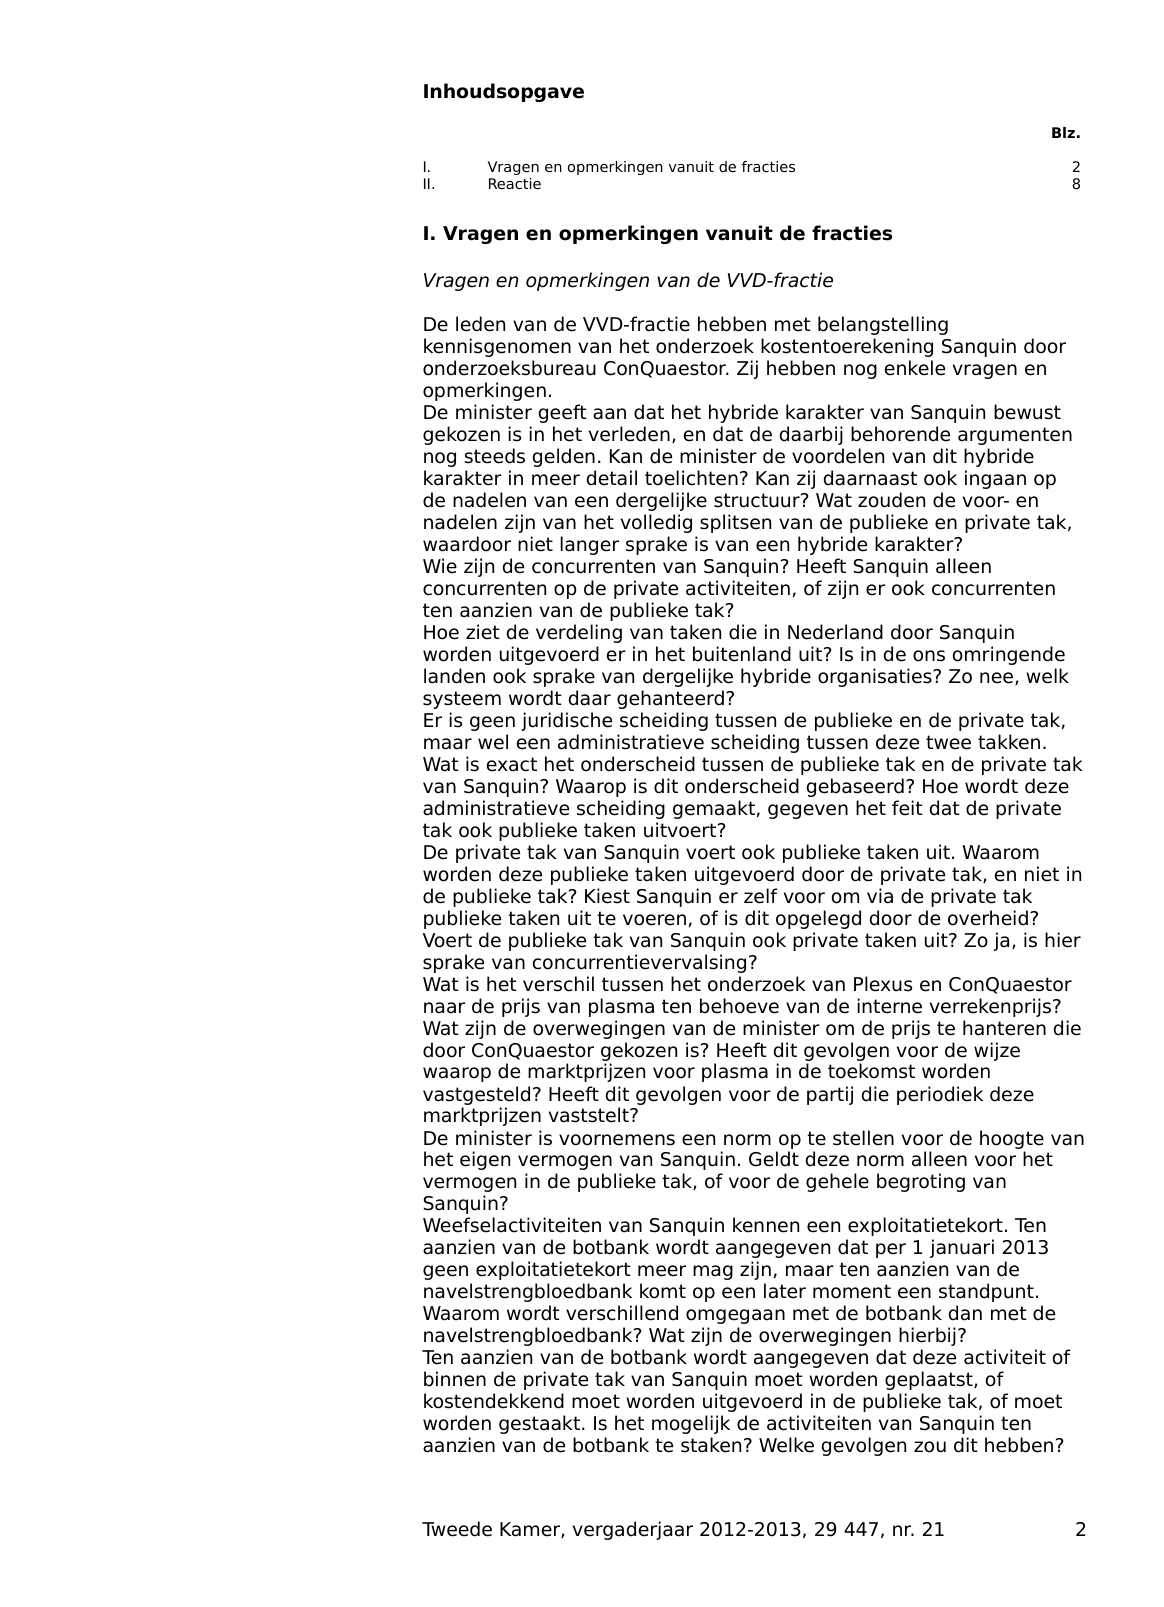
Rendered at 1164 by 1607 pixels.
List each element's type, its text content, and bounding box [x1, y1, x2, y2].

table_cell Reactie [481, 176, 1013, 193]
text Hoe ziet de verdeling van taken die in Nederland door Sanquin worden uitgevoerd er in het buitenland uit? Is in de ons omringende landen ook sprake van dergelijke hybride organisaties? Zo nee, welk systeem wordt daar gehanteerd? [422, 622, 1087, 710]
table_cell [481, 142, 1013, 159]
table_cell [422, 142, 481, 159]
table_cell 8 [1013, 176, 1087, 193]
table_cell II. [422, 176, 481, 193]
text Wie zijn de concurrenten van Sanquin? Heeft Sanquin alleen concurrenten op de private activiteiten, of zijn er ook concurrenten ten aanzien van de publieke tak? [422, 556, 1087, 622]
table_cell Vragen en opmerkingen vanuit de fracties [481, 159, 1013, 176]
table_header Blz. [1013, 125, 1087, 142]
table_cell I. [422, 159, 481, 176]
table_cell 2 [1013, 159, 1087, 176]
text Er is geen juridische scheiding tussen de publieke en de private tak, maar wel een administratieve scheiding tussen deze twee takken. Wat is exact het onderscheid tussen de publieke tak en de private tak van Sanquin? Waarop is dit onderscheid gebaseerd? Hoe wordt deze administratieve scheiding gemaakt, gegeven het feit dat de private tak ook publieke taken uitvoert? [422, 710, 1087, 842]
text Ten aanzien van de botbank wordt aangegeven dat deze activiteit of binnen de private tak van Sanquin moet worden geplaatst, of kostendekkend moet worden uitgevoerd in de publieke tak, of moet worden gestaakt. Is het mogelijk de activiteiten van Sanquin ten aanzien van de botbank te staken? Welke gevolgen zou dit hebben? [422, 1347, 1087, 1457]
subtitle Inhoudsopgave [422, 81, 1087, 103]
text De private tak van Sanquin voert ook publieke taken uit. Waarom worden deze publieke taken uitgevoerd door de private tak, en niet in de publieke tak? Kiest Sanquin er zelf voor om via de private tak publieke taken uit te voeren, of is dit opgelegd door de overheid? Voert de publieke tak van Sanquin ook private taken uit? Zo ja, is hier sprake van concurrentievervalsing? [422, 842, 1087, 973]
subtitle Vragen en opmerkingen van de VVD-fractie [422, 270, 1087, 292]
text De minister is voornemens een norm op te stellen voor de hoogte van het eigen vermogen van Sanquin. Geldt deze norm alleen voor het vermogen in de publieke tak, of voor de gehele begroting van Sanquin? [422, 1127, 1087, 1215]
text De leden van de VVD-fractie hebben met belangstelling kennisgenomen van het onderzoek kostentoerekening Sanquin door onderzoeksbureau ConQuaestor. Zij hebben nog enkele vragen en opmerkingen. [422, 314, 1087, 402]
text Weefselactiviteiten van Sanquin kennen een exploitatietekort. Ten aanzien van de botbank wordt aangegeven dat per 1 januari 2013 geen exploitatietekort meer mag zijn, maar ten aanzien van de navelstrengbloedbank komt op een later moment een standpunt. Waarom wordt verschillend omgegaan met de botbank dan met de navelstrengbloedbank? Wat zijn de overwegingen hierbij? [422, 1215, 1087, 1347]
text Wat is het verschil tussen het onderzoek van Plexus en ConQuaestor naar de prijs van plasma ten behoeve van de interne verrekenprijs? Wat zijn de overwegingen van de minister om de prijs te hanteren die door ConQuaestor gekozen is? Heeft dit gevolgen voor de wijze waarop de marktprijzen voor plasma in de toekomst worden vastgesteld? Heeft dit gevolgen voor de partij die periodiek deze marktprijzen vaststelt? [422, 973, 1087, 1127]
table_header [481, 125, 1013, 142]
table_header [422, 125, 481, 142]
subtitle I. Vragen en opmerkingen vanuit de fracties [422, 223, 1087, 245]
text De minister geeft aan dat het hybride karakter van Sanquin bewust gekozen is in het verleden, en dat de daarbij behorende argumenten nog steeds gelden. Kan de minister de voordelen van dit hybride karakter in meer detail toelichten? Kan zij daarnaast ook ingaan op de nadelen van een dergelijke structuur? Wat zouden de voor- en nadelen zijn van het volledig splitsen van de publieke en private tak, waardoor niet langer sprake is van een hybride karakter? [422, 402, 1087, 556]
table_cell [1013, 142, 1087, 159]
